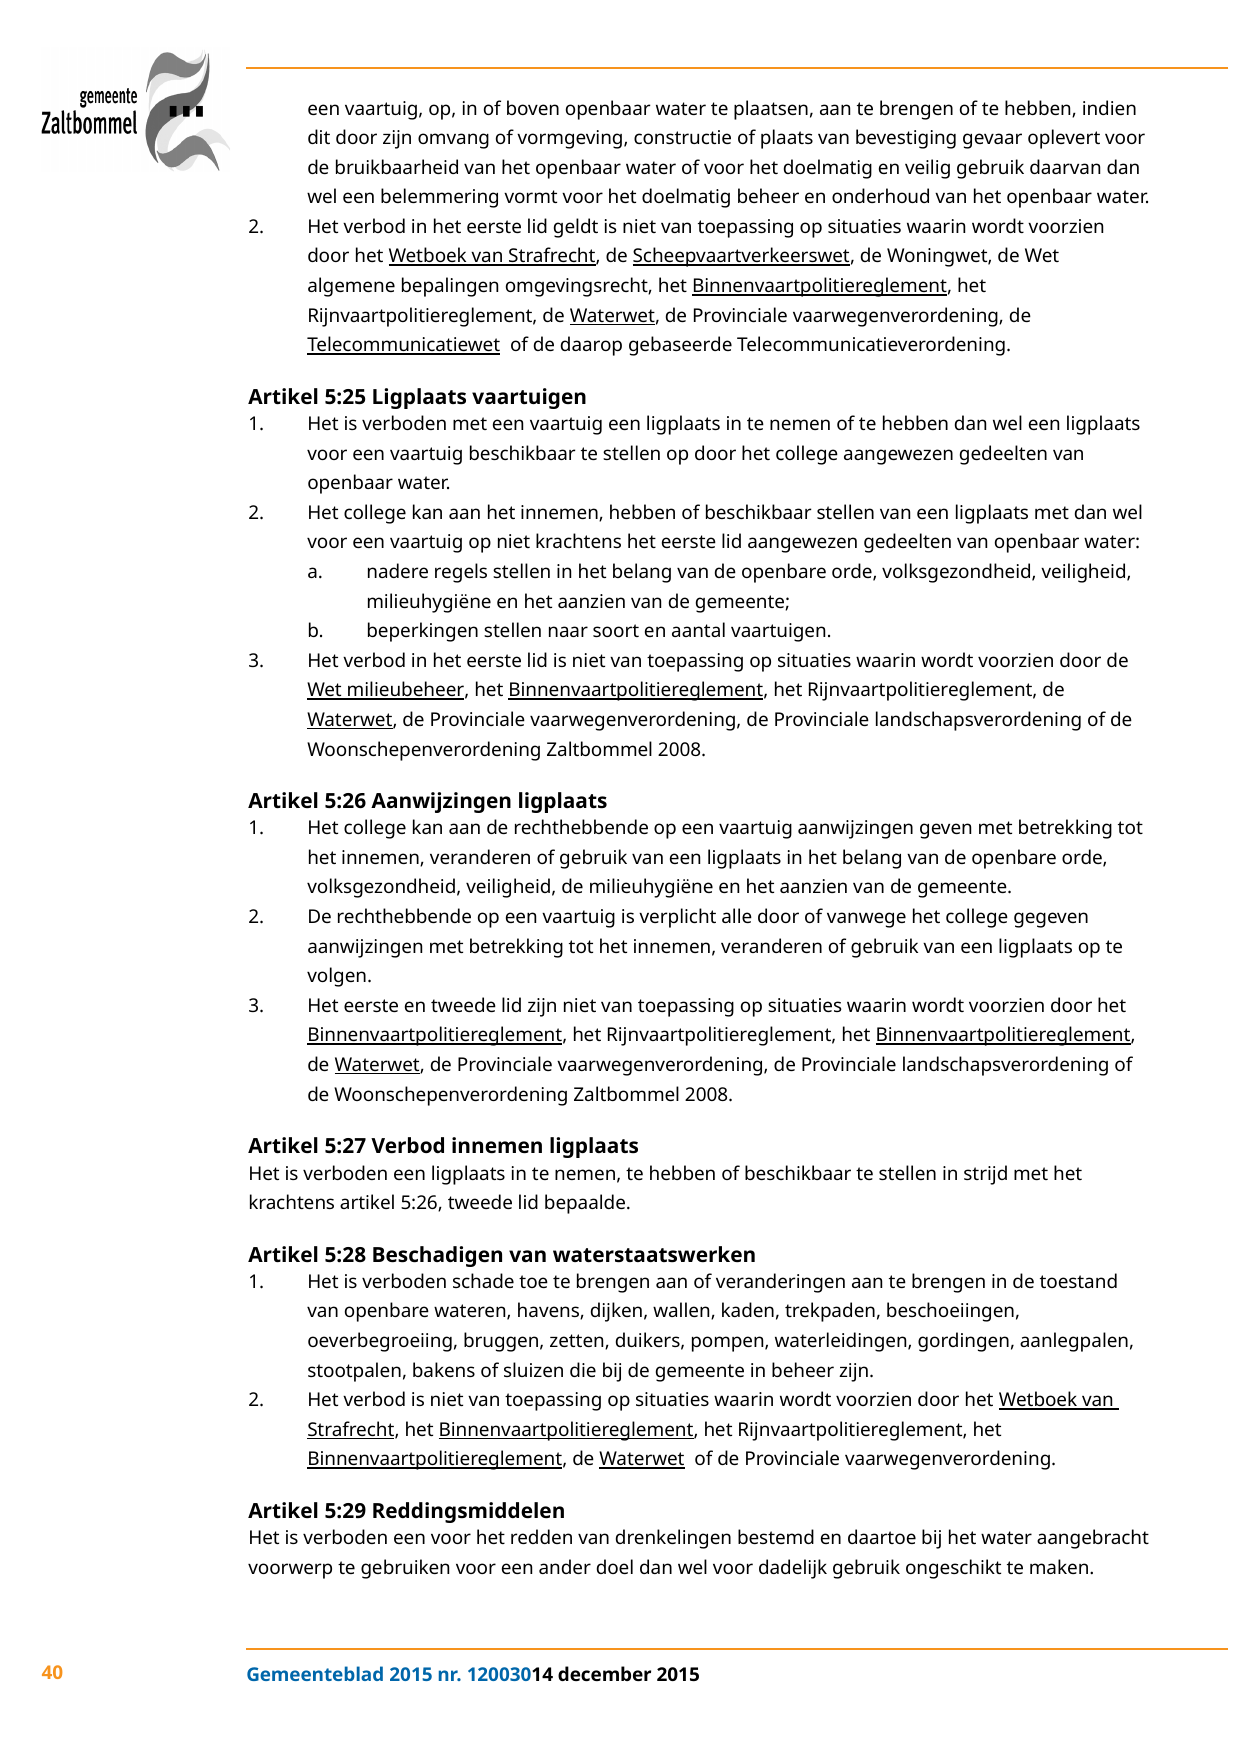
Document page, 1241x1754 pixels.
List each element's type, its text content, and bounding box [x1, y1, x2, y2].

text Het is verboden een ligplaats in te nemen, te hebben of beschikbaar te stellen in strijd met het krachtens artikel 5:26, tweede lid bepaalde. [248, 1160, 1152, 1215]
picture [41, 47, 231, 172]
text Artikel 5:29 Reddingsmiddelen [248, 1496, 1152, 1524]
list Het college kan aan de rechthebbende op een vaartuig aanwijzingen geven met betrekking tot het innemen, veranderen of gebruik van een ligplaats in het belang van de openbare orde, volksgezondheid, veiligheid, de milieuhygiëne en het aanzien van de gemeente. [248, 814, 1152, 899]
text Het is verboden een voor het redden van drenkelingen bestemd en daartoe bij het water aangebracht voorwerp te gebruiken voor een ander doel dan wel voor dadelijk gebruik ongeschikt te maken. [248, 1524, 1152, 1580]
list De rechthebbende op een vaartuig is verplicht alle door of vanwege het college gegeven aanwijzingen met betrekking tot het innemen, veranderen of gebruik van een ligplaats op te volgen. [248, 903, 1152, 988]
text Artikel 5:28 Beschadigen van waterstaatswerken [248, 1240, 1152, 1268]
list Het is verboden schade toe te brengen aan of veranderingen aan te brengen in de toestand van openbare wateren, havens, dijken, wallen, kaden, trekpaden, beschoeiingen, oeverbegroeiing, bruggen, zetten, duikers, pompen, waterleidingen, gordingen, aanlegpalen, stootpalen, bakens of sluizen die bij de gemeente in beheer zijn. [248, 1268, 1152, 1383]
list Het college kan aan het innemen, hebben of beschikbaar stellen van een ligplaats met dan wel voor een vaartuig op niet krachtens het eerste lid aangewezen gedeelten van openbaar water: [248, 499, 1152, 554]
text Artikel 5:25 Ligplaats vaartuigen [248, 382, 1152, 410]
list nadere regels stellen in het belang van de openbare orde, volksgezondheid, veiligheid, milieuhygiëne en het aanzien van de gemeente; [307, 558, 1152, 613]
list Het verbod in het eerste lid geldt is niet van toepassing op situaties waarin wordt voorzien door het Wetboek van Strafrecht, de Scheepvaartverkeerswet, de Woningwet, de Wet algemene bepalingen omgevingsrecht, het Binnenvaartpolitiereglement, het Rijnvaartpolitiereglement, de Waterwet, de Provinciale vaarwegenverordening, de Telecommunicatiewet of de daarop gebaseerde Telecommunicatieverordening. [248, 213, 1152, 357]
list beperkingen stellen naar soort en aantal vaartuigen. [307, 617, 1152, 643]
text Artikel 5:26 Aanwijzingen ligplaats [248, 786, 1152, 814]
list Het eerste en tweede lid zijn niet van toepassing op situaties waarin wordt voorzien door het Binnenvaartpolitiereglement, het Rijnvaartpolitiereglement, het Binnenvaartpolitiereglement, de Waterwet, de Provinciale vaarwegenverordening, de Provinciale landschapsverordening of de Woonschepenverordening Zaltbommel 2008. [248, 992, 1152, 1107]
list Het verbod in het eerste lid is niet van toepassing op situaties waarin wordt voorzien door de Wet milieubeheer, het Binnenvaartpolitiereglement, het Rijnvaartpolitiereglement, de Waterwet, de Provinciale vaarwegenverordening, de Provinciale landschapsverordening of de Woonschepenverordening Zaltbommel 2008. [248, 647, 1152, 761]
list een vaartuig, op, in of boven openbaar water te plaatsen, aan te brengen of te hebben, indien dit door zijn omvang of vormgeving, constructie of plaats van bevestiging gevaar oplevert voor de bruikbaarheid van het openbaar water of voor het doelmatig en veilig gebruik daarvan dan wel een belemmering vormt voor het doelmatig beheer en onderhoud van het openbaar water. [248, 95, 1152, 209]
list Het verbod is niet van toepassing op situaties waarin wordt voorzien door het Wetboek van Strafrecht, het Binnenvaartpolitiereglement, het Rijnvaartpolitiereglement, het Binnenvaartpolitiereglement, de Waterwet of de Provinciale vaarwegenverordening. [248, 1386, 1152, 1471]
list Het is verboden met een vaartuig een ligplaats in te nemen of te hebben dan wel een ligplaats voor een vaartuig beschikbaar te stellen op door het college aangewezen gedeelten van openbaar water. [248, 410, 1152, 495]
text Artikel 5:27 Verbod innemen ligplaats [248, 1131, 1152, 1160]
